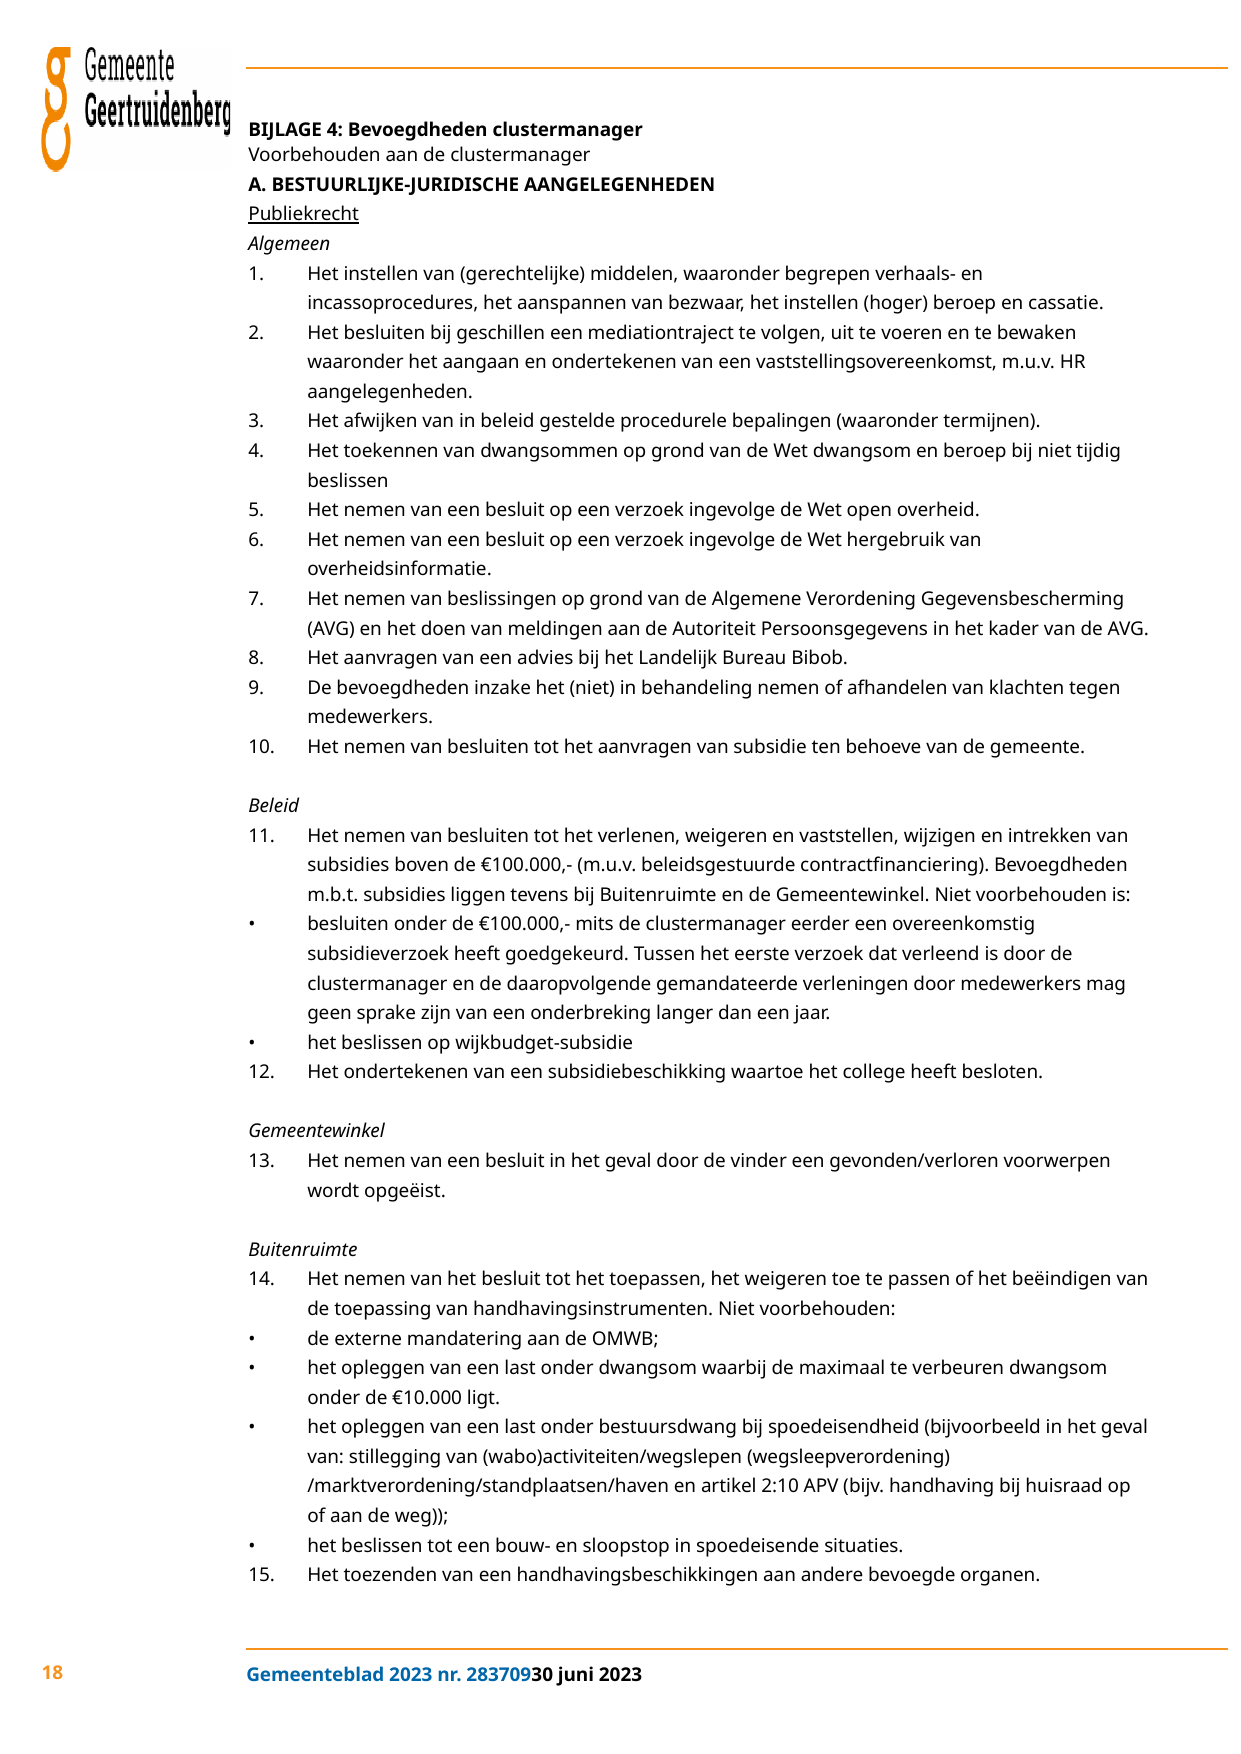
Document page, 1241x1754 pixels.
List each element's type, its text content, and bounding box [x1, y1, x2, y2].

text Gemeentewinkel [248, 1118, 1152, 1143]
text Voorbehouden aan de clustermanager [248, 141, 1152, 167]
list Het aanvragen van een advies bij het Landelijk Bureau Bibob. [248, 644, 1152, 670]
list de externe mandatering aan de OMWB; [248, 1325, 1152, 1351]
text Algemeen [248, 230, 1152, 256]
list Het ondertekenen van een subsidiebeschikking waartoe het college heeft besloten. [248, 1058, 1152, 1084]
list Het nemen van besluiten tot het verlenen, weigeren en vaststellen, wijzigen en intrekken van subsidies boven de €100.000,- (m.u.v. beleidsgestuurde contractfinanciering). Bevoegdheden m.b.t. subsidies liggen tevens bij Buitenruimte en de Gemeentewinkel. Niet voorbehouden is: [248, 822, 1152, 907]
list Het toekennen van dwangsommen op grond van de Wet dwangsom en beroep bij niet tijdig beslissen [248, 437, 1152, 493]
text Publiekrecht [248, 201, 1152, 226]
list De bevoegdheden inzake het (niet) in behandeling nemen of afhandelen van klachten tegen medewerkers. [248, 674, 1152, 729]
list het opleggen van een last onder bestuursdwang bij spoedeisendheid (bijvoorbeeld in het geval van: stillegging van (wabo)activiteiten/wegslepen (wegsleepverordening) /marktverordening/standplaatsen/haven en artikel 2:10 APV (bijv. handhaving bij huisraad op of aan de weg)); [248, 1413, 1152, 1528]
list het opleggen van een last onder dwangsom waarbij de maximaal te verbeuren dwangsom onder de €10.000 ligt. [248, 1354, 1152, 1410]
text Beleid [248, 792, 1152, 818]
list het beslissen op wijkbudget-subsidie [248, 1029, 1152, 1055]
list Het instellen van (gerechtelijke) middelen, waaronder begrepen verhaals- en incassoprocedures, het aanspannen van bezwaar, het instellen (hoger) beroep en cassatie. [248, 260, 1152, 315]
picture [41, 47, 231, 172]
text Buitenruimte [248, 1236, 1152, 1262]
text A. BESTUURLIJKE-JURIDISCHE AANGELEGENHEDEN [248, 171, 1152, 197]
list Het toezenden van een handhavingsbeschikkingen aan andere bevoegde organen. [248, 1561, 1152, 1587]
list Het nemen van het besluit tot het toepassen, het weigeren toe te passen of het beëindigen van de toepassing van handhavingsinstrumenten. Niet voorbehouden: [248, 1266, 1152, 1321]
list Het nemen van een besluit in het geval door de vinder een gevonden/verloren voorwerpen wordt opgeëist. [248, 1147, 1152, 1203]
list Het nemen van besluiten tot het aanvragen van subsidie ten behoeve van de gemeente. [248, 733, 1152, 759]
list besluiten onder de €100.000,- mits de clustermanager eerder een overeenkomstig subsidieverzoek heeft goedgekeurd. Tussen het eerste verzoek dat verleend is door de clustermanager en de daaropvolgende gemandateerde verleningen door medewerkers mag geen sprake zijn van een onderbreking langer dan een jaar. [248, 911, 1152, 1025]
list Het nemen van een besluit op een verzoek ingevolge de Wet open overheid. [248, 496, 1152, 522]
list het beslissen tot een bouw- en sloopstop in spoedeisende situaties. [248, 1532, 1152, 1558]
list Het nemen van beslissingen op grond van de Algemene Verordening Gegevensbescherming (AVG) en het doen van meldingen aan de Autoriteit Persoonsgegevens in het kader van de AVG. [248, 585, 1152, 641]
list Het afwijken van in beleid gestelde procedurele bepalingen (waaronder termijnen). [248, 408, 1152, 433]
text BIJLAGE 4: Bevoegdheden clustermanager [248, 116, 1152, 141]
list Het besluiten bij geschillen een mediationtraject te volgen, uit te voeren en te bewaken waaronder het aangaan en ondertekenen van een vaststellingsovereenkomst, m.u.v. HR aangelegenheden. [248, 319, 1152, 404]
list Het nemen van een besluit op een verzoek ingevolge de Wet hergebruik van overheidsinformatie. [248, 526, 1152, 581]
